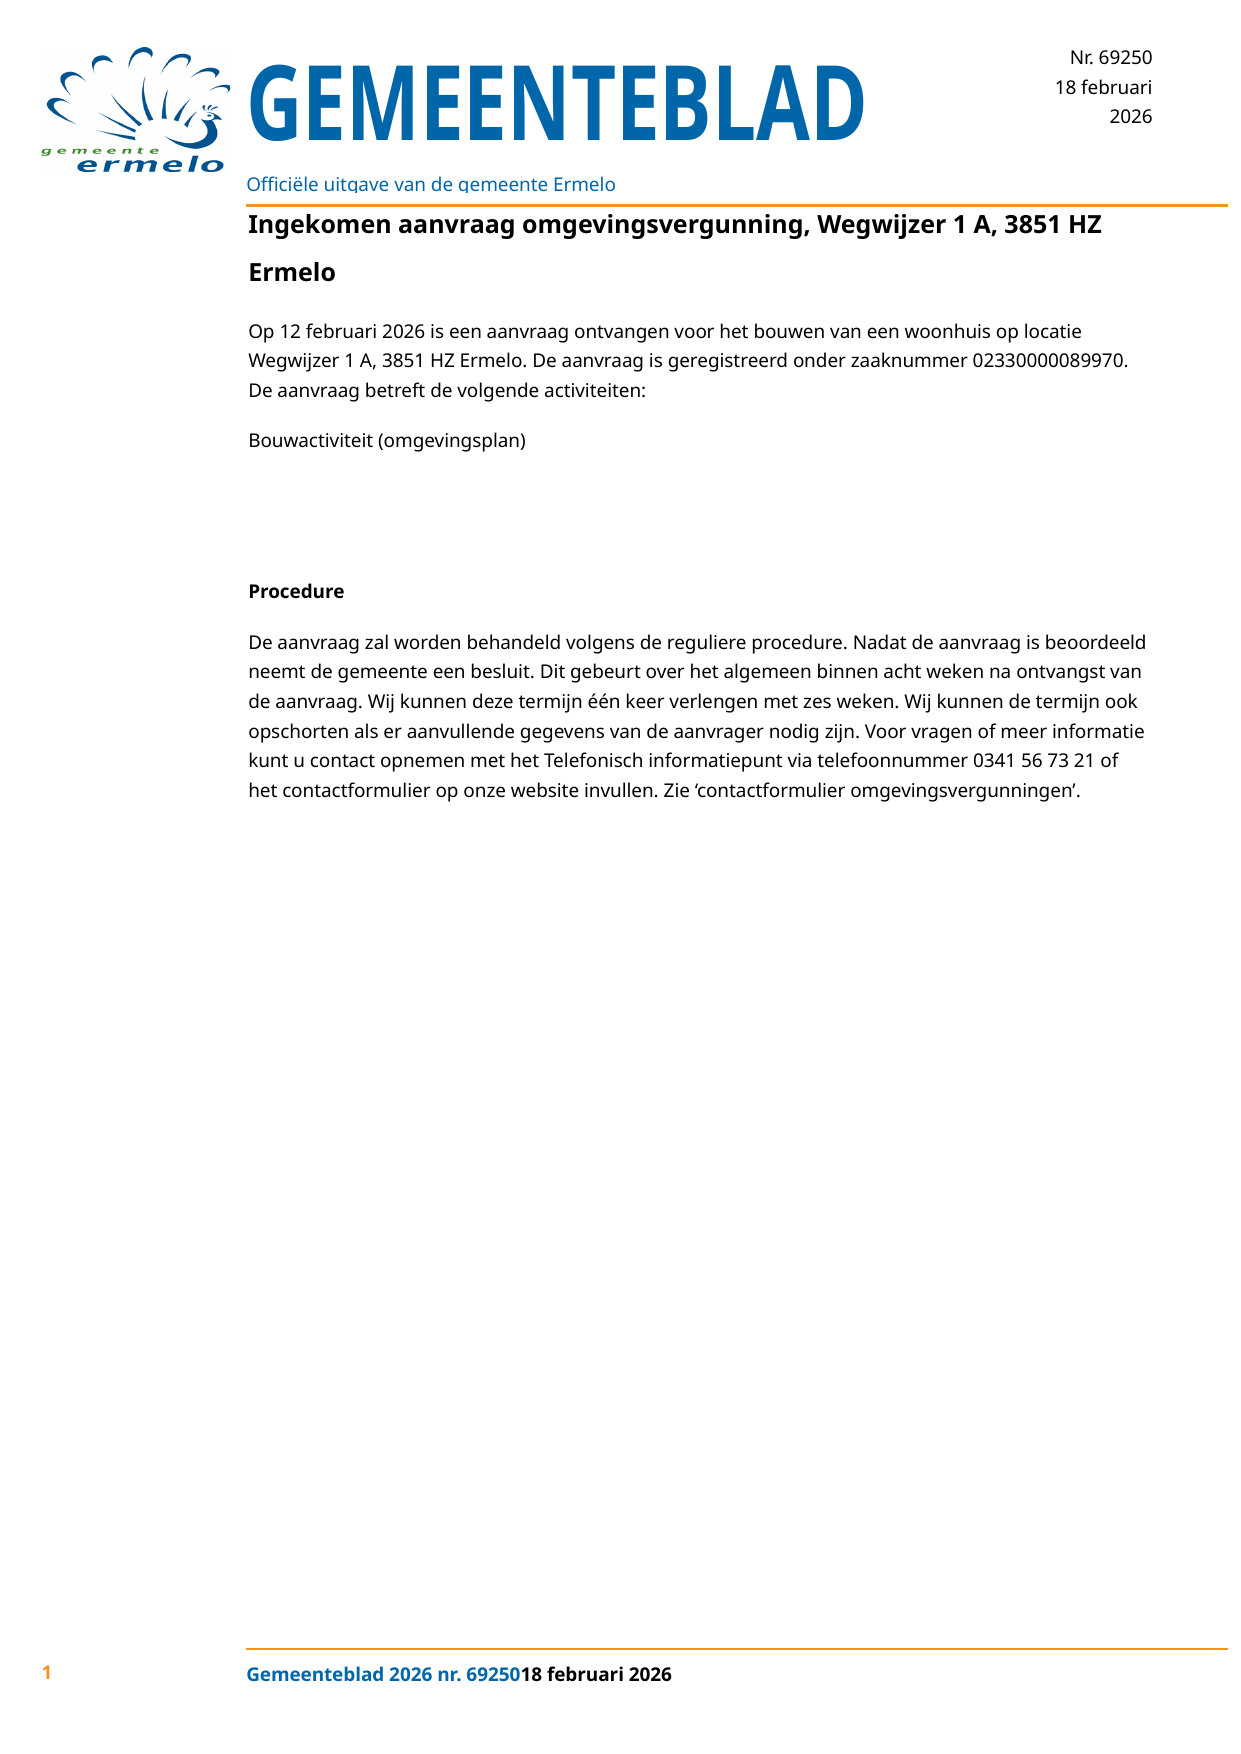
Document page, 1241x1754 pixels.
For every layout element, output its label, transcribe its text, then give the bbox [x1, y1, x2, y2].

text De aanvraag zal worden behandeld volgens de reguliere procedure. Nadat de aanvraag is beoordeeld neemt de gemeente een besluit. Dit gebeurt over het algemeen binnen acht weken na ontvangst van de aanvraag. Wij kunnen deze termijn één keer verlengen met zes weken. Wij kunnen de termijn ook opschorten als er aanvullende gegevens van de aanvrager nodig zijn. Voor vragen of meer informatie kunt u contact opnemen met het Telefonisch informatiepunt via telefoonnummer 0341 56 73 21 of het contactformulier op onze website invullen. Zie ‘contactformulier omgevingsvergunningen’. [248, 629, 1152, 803]
text Bouwactiviteit (omgevingsplan) [248, 427, 1152, 453]
text Ingekomen aanvraag omgevingsvergunning, Wegwijzer 1 A, 3851 HZ Ermelo [248, 207, 1152, 288]
text Procedure [248, 579, 1152, 604]
text Op 12 februari 2026 is een aanvraag ontvangen voor het bouwen van een woonhuis op locatie Wegwijzer 1 A, 3851 HZ Ermelo. De aanvraag is geregistreerd onder zaaknummer 02330000089970. De aanvraag betreft de volgende activiteiten: [248, 318, 1152, 403]
picture [41, 47, 231, 172]
